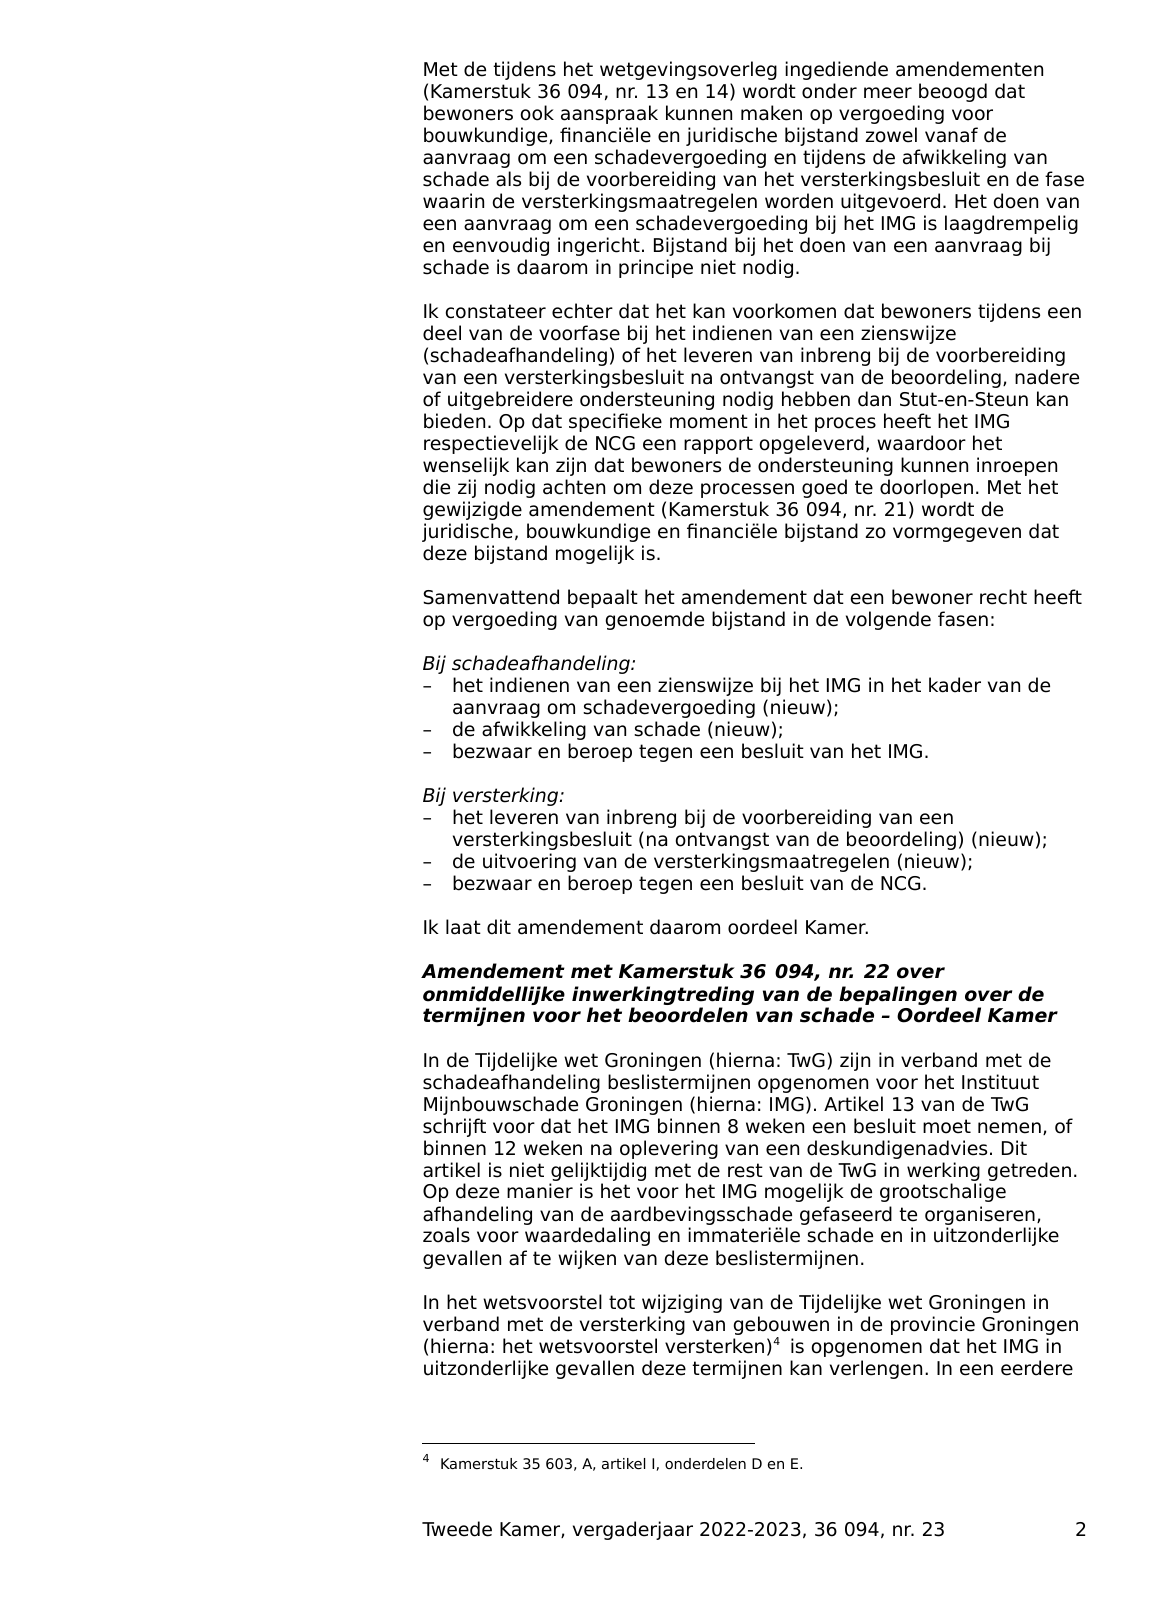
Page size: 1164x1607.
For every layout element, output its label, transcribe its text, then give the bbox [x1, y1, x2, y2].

text – bezwaar en beroep tegen een besluit van het IMG. [422, 741, 1087, 763]
text – bezwaar en beroep tegen een besluit van de NCG. [422, 873, 1087, 895]
text In de Tijdelijke wet Groningen (hierna: TwG) zijn in verband met de schadeafhandeling beslistermijnen opgenomen voor het Instituut Mijnbouwschade Groningen (hierna: IMG). Artikel 13 van de TwG schrijft voor dat het IMG binnen 8 weken een besluit moet nemen, of binnen 12 weken na oplevering van een deskundigenadvies. Dit artikel is niet gelijktijdig met de rest van de TwG in werking getreden. Op deze manier is het voor het IMG mogelijk de grootschalige afhandeling van de aardbevingsschade gefaseerd te organiseren, zoals voor waardedaling en immateriële schade en in uitzonderlijke gevallen af te wijken van deze beslistermijnen. [422, 1049, 1087, 1269]
text Ik constateer echter dat het kan voorkomen dat bewoners tijdens een deel van de voorfase bij het indienen van een zienswijze (schadeafhandeling) of het leveren van inbreng bij de voorbereiding van een versterkingsbesluit na ontvangst van de beoordeling, nadere of uitgebreidere ondersteuning nodig hebben dan Stut-en-Steun kan bieden. Op dat specifieke moment in het proces heeft het IMG respectievelijk de NCG een rapport opgeleverd, waardoor het wenselijk kan zijn dat bewoners de ondersteuning kunnen inroepen die zij nodig achten om deze processen goed te doorlopen. Met het gewijzigde amendement (Kamerstuk 36 094, nr. 21) wordt de juridische, bouwkundige en financiële bijstand zo vormgegeven dat deze bijstand mogelijk is. [422, 301, 1087, 565]
text Met de tijdens het wetgevingsoverleg ingediende amendementen (Kamerstuk 36 094, nr. 13 en 14) wordt onder meer beoogd dat bewoners ook aanspraak kunnen maken op vergoeding voor bouwkundige, financiële en juridische bijstand zowel vanaf de aanvraag om een schadevergoeding en tijdens de afwikkeling van schade als bij de voorbereiding van het versterkingsbesluit en de fase waarin de versterkingsmaatregelen worden uitgevoerd. Het doen van een aanvraag om een schadevergoeding bij het IMG is laagdrempelig en eenvoudig ingericht. Bijstand bij het doen van een aanvraag bij schade is daarom in principe niet nodig. [422, 59, 1087, 279]
subtitle Bij schadeafhandeling: [422, 653, 1087, 675]
text In het wetsvoorstel tot wijziging van de Tijdelijke wet Groningen in verband met de versterking van gebouwen in de provincie Groningen (hierna: het wetsvoorstel versterken) is opgenomen dat het IMG in uitzonderlijke gevallen deze termijnen kan verlengen. In een eerdere [422, 1292, 1087, 1379]
subtitle Amendement met Kamerstuk 36 094, nr. 22 over onmiddellijke inwerkingtreding van de bepalingen over de termijnen voor het beoordelen van schade – Oordeel Kamer [422, 961, 1087, 1027]
text Samenvattend bepaalt het amendement dat een bewoner recht heeft op vergoeding van genoemde bijstand in de volgende fasen: [422, 587, 1087, 631]
text Ik laat dit amendement daarom oordeel Kamer. [422, 917, 1087, 939]
text – het indienen van een zienswijze bij het IMG in het kader van de aanvraag om schadevergoeding (nieuw); [422, 675, 1087, 719]
text – de afwikkeling van schade (nieuw); [422, 719, 1087, 741]
subtitle Bij versterking: [422, 785, 1087, 807]
text Kamerstuk 35 603, A, artikel I, onderdelen D en E. [422, 1452, 1087, 1474]
text – de uitvoering van de versterkingsmaatregelen (nieuw); [422, 851, 1087, 873]
text – het leveren van inbreng bij de voorbereiding van een versterkingsbesluit (na ontvangst van de beoordeling) (nieuw); [422, 807, 1087, 851]
